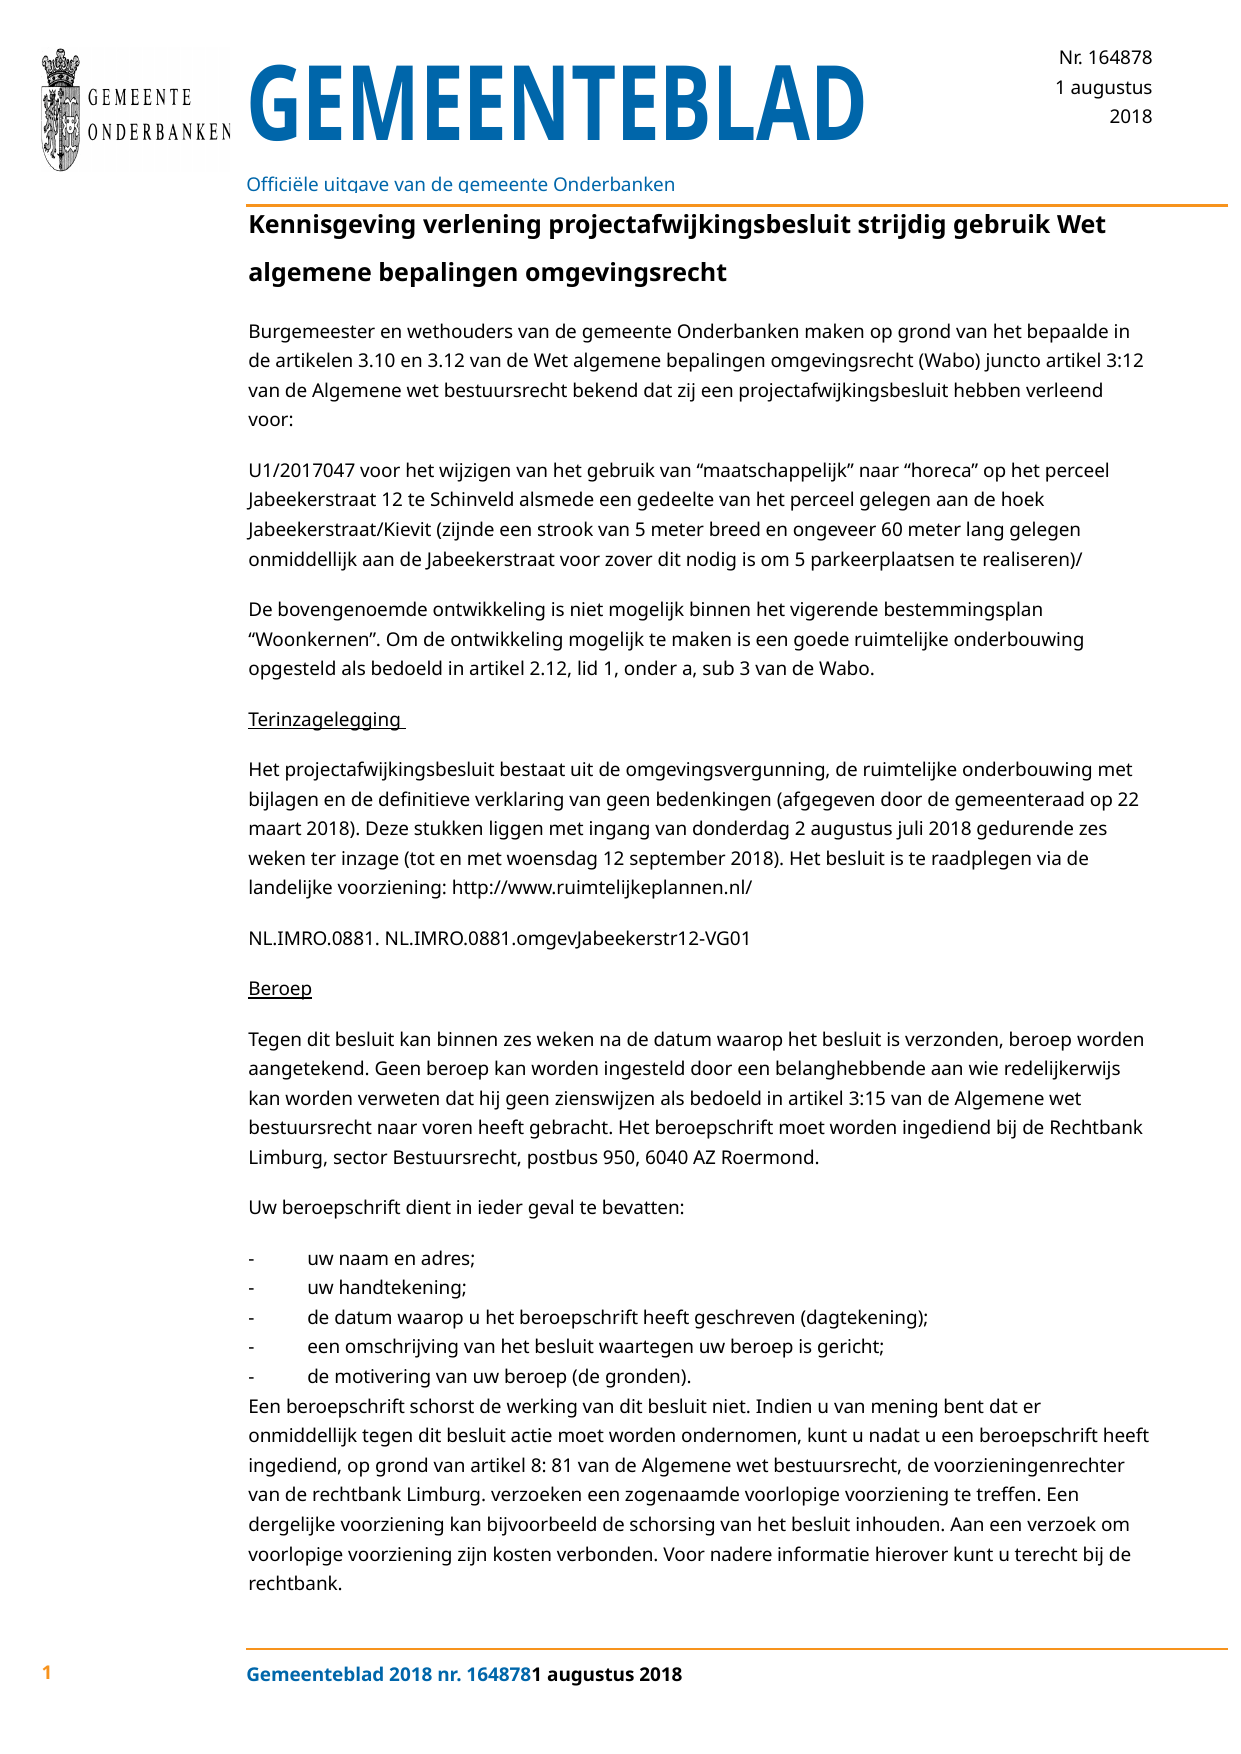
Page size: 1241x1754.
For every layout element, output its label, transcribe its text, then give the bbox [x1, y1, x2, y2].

text Kennisgeving verlening projectafwijkingsbesluit strijdig gebruik Wet algemene bepalingen omgevingsrecht [248, 207, 1152, 288]
text Beroep [248, 975, 1152, 1001]
text NL.IMRO.0881. NL.IMRO.0881.omgevJabeekerstr12-VG01 [248, 925, 1152, 951]
text Burgemeester en wethouders van de gemeente Onderbanken maken op grond van het bepaalde in de artikelen 3.10 en 3.12 van de Wet algemene bepalingen omgevingsrecht (Wabo) juncto artikel 3:12 van de Algemene wet bestuursrecht bekend dat zij een projectafwijkingsbesluit hebben verleend voor: [248, 318, 1152, 432]
text U1/2017047 voor het wijzigen van het gebruik van “maatschappelijk” naar “horeca” op het perceel Jabeekerstraat 12 te Schinveld alsmede een gedeelte van het perceel gelegen aan de hoek Jabeekerstraat/Kievit (zijnde een strook van 5 meter breed en ongeveer 60 meter lang gelegen onmiddellijk aan de Jabeekerstraat voor zover dit nodig is om 5 parkeerplaatsen te realiseren)/ [248, 457, 1152, 572]
text Een beroepschrift schorst de werking van dit besluit niet. Indien u van mening bent dat er onmiddellijk tegen dit besluit actie moet worden ondernomen, kunt u nadat u een beroepschrift heeft ingediend, op grond van artikel 8: 81 van de Algemene wet bestuursrecht, de voorzieningenrechter van de rechtbank Limburg. verzoeken een zogenaamde voorlopige voorziening te treffen. Een dergelijke voorziening kan bijvoorbeeld de schorsing van het besluit inhouden. Aan een verzoek om voorlopige voorziening zijn kosten verbonden. Voor nadere informatie hierover kunt u terecht bij de rechtbank. [248, 1393, 1152, 1596]
text De bovengenoemde ontwikkeling is niet mogelijk binnen het vigerende bestemmingsplan “Woonkernen”. Om de ontwikkeling mogelijk te maken is een goede ruimtelijke onderbouwing opgesteld als bedoeld in artikel 2.12, lid 1, onder a, sub 3 van de Wabo. [248, 596, 1152, 681]
text Het projectafwijkingsbesluit bestaat uit de omgevingsvergunning, de ruimtelijke onderbouwing met bijlagen en de definitieve verklaring van geen bedenkingen (afgegeven door de gemeenteraad op 22 maart 2018). Deze stukken liggen met ingang van donderdag 2 augustus juli 2018 gedurende zes weken ter inzage (tot en met woensdag 12 september 2018). Het besluit is te raadplegen via de landelijke voorziening: http://www.ruimtelijkeplannen.nl/ [248, 756, 1152, 900]
text Uw beroepschrift dient in ieder geval te bevatten: [248, 1194, 1152, 1220]
list uw naam en adres; [248, 1245, 1152, 1271]
picture [41, 47, 231, 172]
text Tegen dit besluit kan binnen zes weken na de datum waarop het besluit is verzonden, beroep worden aangetekend. Geen beroep kan worden ingesteld door een belanghebbende aan wie redelijkerwijs kan worden verweten dat hij geen zienswijzen als bedoeld in artikel 3:15 van de Algemene wet bestuursrecht naar voren heeft gebracht. Het beroepschrift moet worden ingediend bij de Rechtbank Limburg, sector Bestuursrecht, postbus 950, 6040 AZ Roermond. [248, 1026, 1152, 1170]
list de datum waarop u het beroepschrift heeft geschreven (dagtekening); [248, 1304, 1152, 1330]
text Terinzagelegging [248, 706, 1152, 732]
list de motivering van uw beroep (de gronden). [248, 1363, 1152, 1389]
list een omschrijving van het besluit waartegen uw beroep is gericht; [248, 1334, 1152, 1359]
list uw handtekening; [248, 1274, 1152, 1300]
